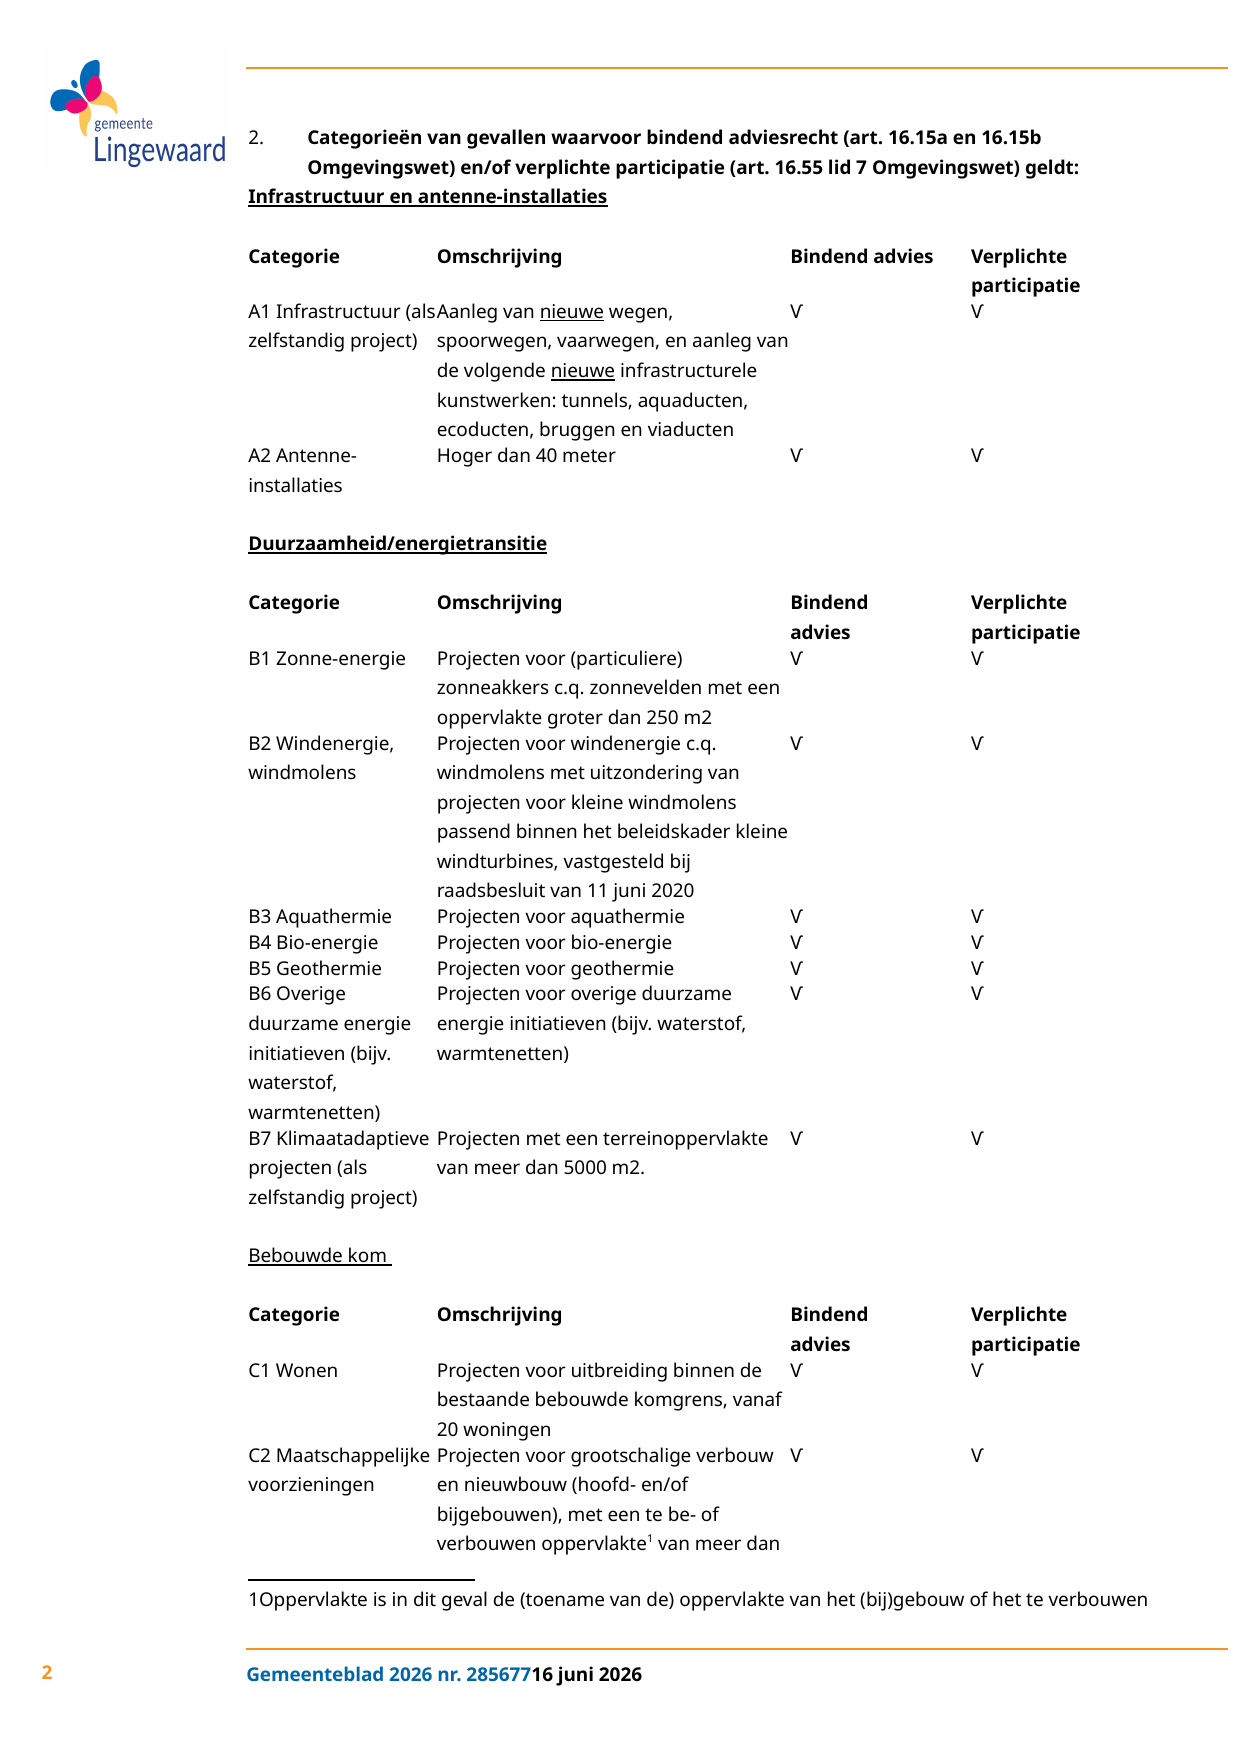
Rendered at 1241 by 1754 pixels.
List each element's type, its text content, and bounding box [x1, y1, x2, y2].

table_cell C2 Maatschappelijke voorzieningen [248, 1442, 437, 1556]
table_cell Projecten met een terreinoppervlakte van meer dan 5000 m2. [437, 1125, 790, 1209]
table_header Verplichte participatie [971, 1302, 1152, 1357]
table_cell Ѵ [971, 298, 1152, 442]
table_header Categorie [248, 243, 437, 298]
table_cell C1 Wonen [248, 1357, 437, 1442]
table_cell Ѵ [971, 929, 1152, 955]
table_header Bindend advies [790, 1302, 971, 1357]
table_cell Ѵ [971, 442, 1152, 497]
table_cell Projecten voor grootschalige verbouw en nieuwbouw (hoofd- en/of bijgebouwen), met een te be- of verbouwen oppervlakte van meer dan [437, 1442, 790, 1556]
table_cell Ѵ [971, 955, 1152, 981]
table_cell Ѵ [790, 981, 971, 1125]
table_cell Ѵ [790, 904, 971, 929]
table_cell Projecten voor windenergie c.q. windmolens met uitzondering van projecten voor kleine windmolens passend binnen het beleidskader kleine windturbines, vastgesteld bij raadsbesluit van 11 juni 2020 [437, 730, 790, 903]
table_cell Ѵ [790, 1442, 971, 1556]
table_cell A2 Antenne-installaties [248, 442, 437, 497]
table_header Categorie [248, 1302, 437, 1357]
table_cell B1 Zonne-energie [248, 645, 437, 730]
table_cell Ѵ [790, 1357, 971, 1442]
table_cell Ѵ [790, 442, 971, 497]
table_cell Projecten voor geothermie [437, 955, 790, 981]
table_cell Aanleg van nieuwe wegen, spoorwegen, vaarwegen, en aanleg van de volgende nieuwe infrastructurele kunstwerken: tunnels, aquaducten, ecoducten, bruggen en viaducten [437, 298, 790, 442]
table_cell B6 Overige duurzame energie initiatieven (bijv. waterstof, warmtenetten) [248, 981, 437, 1125]
table_cell Projecten voor uitbreiding binnen de bestaande bebouwde komgrens, vanaf 20 woningen [437, 1357, 790, 1442]
table_cell Ѵ [790, 929, 971, 955]
table_cell Projecten voor bio-energie [437, 929, 790, 955]
table_cell B4 Bio-energie [248, 929, 437, 955]
table_cell Projecten voor (particuliere) zonneakkers c.q. zonnevelden met een oppervlakte groter dan 250 m2 [437, 645, 790, 730]
table_cell B7 Klimaatadaptieve projecten (als zelfstandig project) [248, 1125, 437, 1209]
table_header Verplichte participatie [971, 243, 1152, 298]
table_cell Ѵ [790, 1125, 971, 1209]
table_header Bindend advies [790, 590, 971, 645]
table_header Categorie [248, 590, 437, 645]
table_header Omschrijving [437, 243, 790, 298]
text Bebouwde kom [248, 1242, 1152, 1268]
picture [41, 47, 231, 172]
table_cell Ѵ [790, 645, 971, 730]
table_cell Ѵ [971, 981, 1152, 1125]
table_cell Ѵ [971, 1357, 1152, 1442]
table_cell B3 Aquathermie [248, 904, 437, 929]
table_cell Ѵ [790, 298, 971, 442]
table_cell Hoger dan 40 meter [437, 442, 790, 497]
table_cell B2 Windenergie, windmolens [248, 730, 437, 903]
table_cell Ѵ [971, 1125, 1152, 1209]
table_cell Ѵ [971, 904, 1152, 929]
table_cell Ѵ [971, 645, 1152, 730]
table_cell Projecten voor aquathermie [437, 904, 790, 929]
text Infrastructuur en antenne-installaties [248, 183, 1152, 209]
table_cell B5 Geothermie [248, 955, 437, 981]
list Categorieën van gevallen waarvoor bindend adviesrecht (art. 16.15a en 16.15b Omgevingswet) en/of verplichte participatie (art. 16.55 lid 7 Omgevingswet) geldt: [248, 124, 1152, 180]
table_cell Ѵ [790, 955, 971, 981]
table_cell Projecten voor overige duurzame energie initiatieven (bijv. waterstof, warmtenetten) [437, 981, 790, 1125]
table_header Bindend advies [790, 243, 971, 298]
table_header Omschrijving [437, 1302, 790, 1357]
table_header Omschrijving [437, 590, 790, 645]
table_cell Ѵ [971, 1442, 1152, 1556]
table_cell Ѵ [790, 730, 971, 903]
table_header Verplichte participatie [971, 590, 1152, 645]
table_cell Ѵ [971, 730, 1152, 903]
text Duurzaamheid/energietransitie [248, 530, 1152, 556]
table_cell A1 Infrastructuur (als zelfstandig project) [248, 298, 437, 442]
